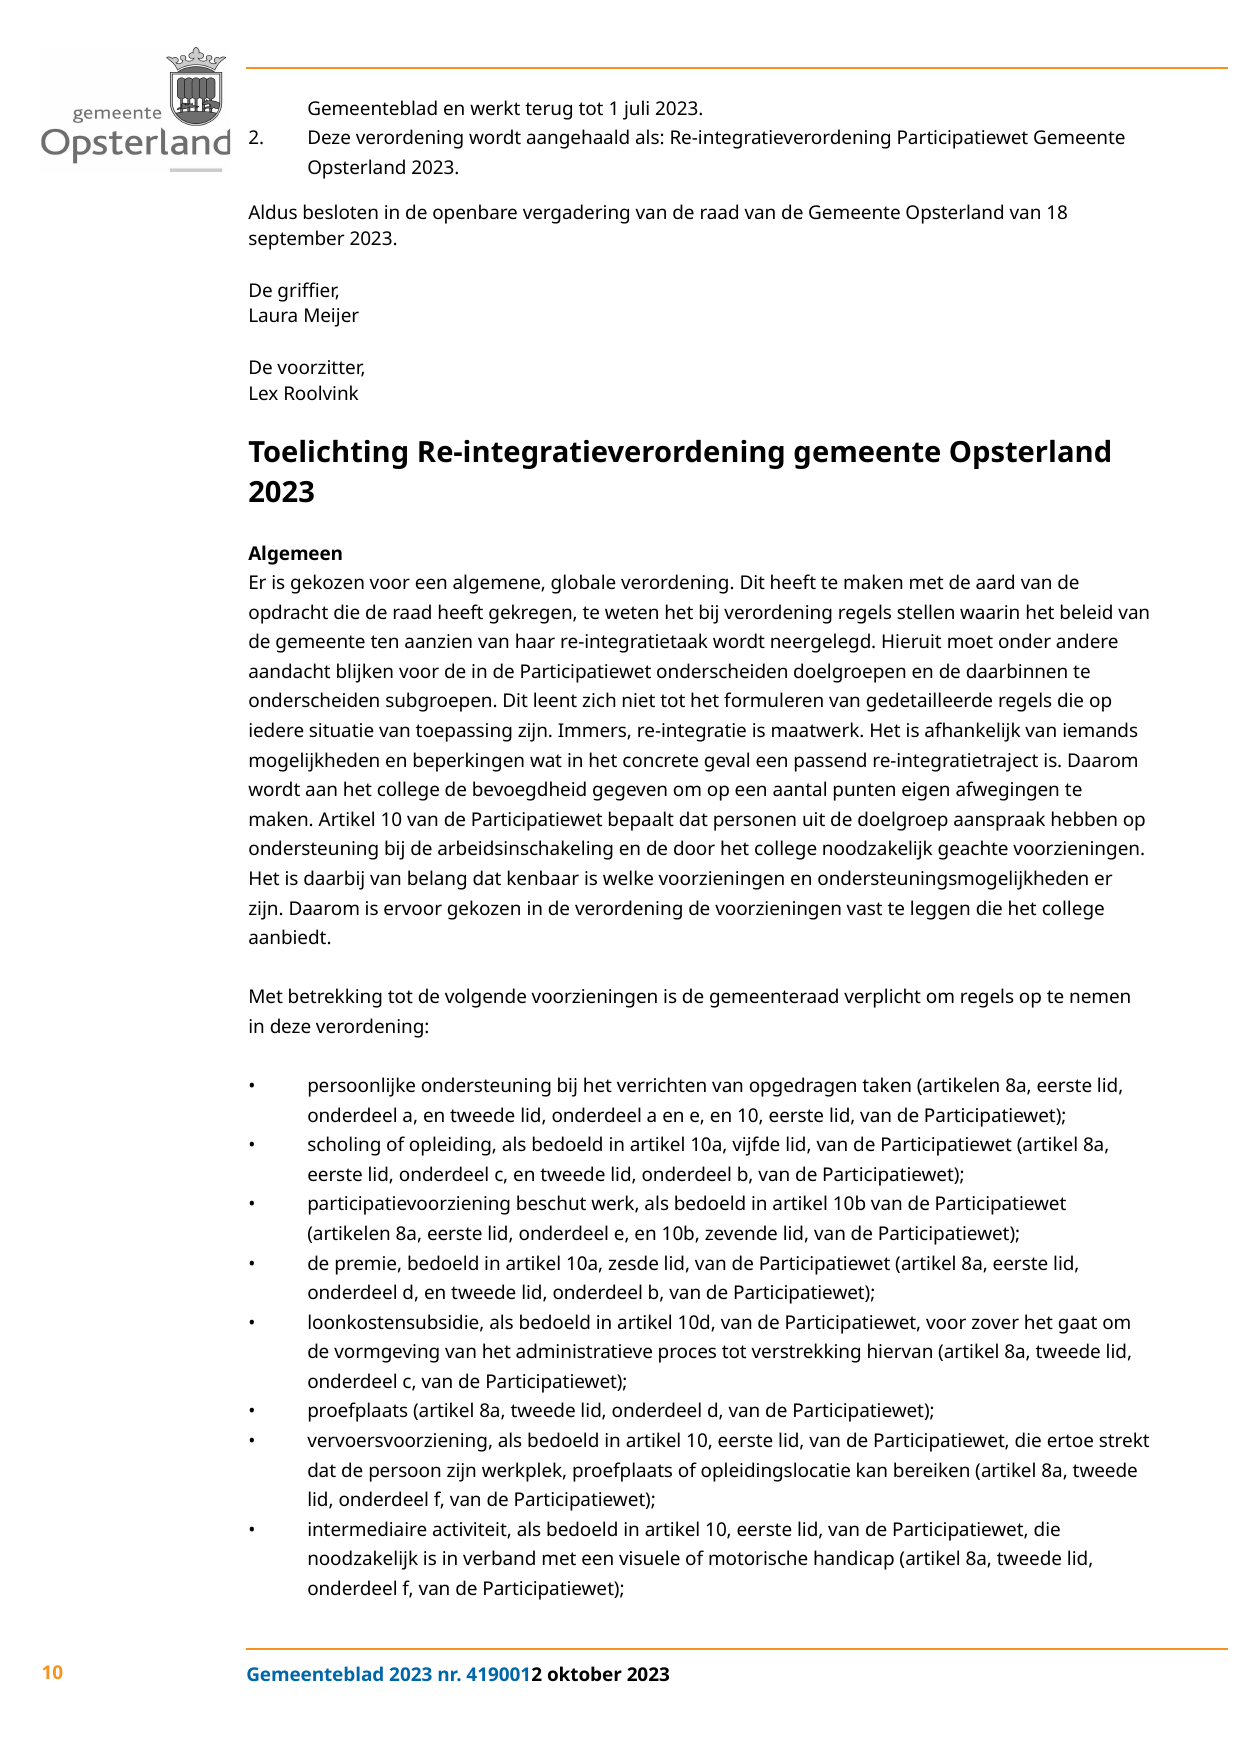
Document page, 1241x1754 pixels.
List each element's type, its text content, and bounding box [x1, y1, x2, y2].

list participatievoorziening beschut werk, als bedoeld in artikel 10b van de Participatiewet (artikelen 8a, eerste lid, onderdeel e, en 10b, zevende lid, van de Participatiewet); [248, 1191, 1152, 1246]
list Gemeenteblad en werkt terug tot 1 juli 2023. [248, 95, 1152, 121]
text Toelichting Re-integratieverordening gemeente Opsterland 2023 [248, 431, 1152, 511]
text De voorzitter, [248, 354, 1152, 380]
text Aldus besloten in de openbare vergadering van de raad van de Gemeente Opsterland van 18 september 2023. [248, 199, 1152, 251]
text Met betrekking tot de volgende voorzieningen is de gemeenteraad verplicht om regels op te nemen in deze verordening: [248, 983, 1152, 1039]
text Laura Meijer [248, 302, 1152, 328]
list intermediaire activiteit, als bedoeld in artikel 10, eerste lid, van de Participatiewet, die noodzakelijk is in verband met een visuele of motorische handicap (artikel 8a, tweede lid, onderdeel f, van de Participatiewet); [248, 1516, 1152, 1601]
list de premie, bedoeld in artikel 10a, zesde lid, van de Participatiewet (artikel 8a, eerste lid, onderdeel d, en tweede lid, onderdeel b, van de Participatiewet); [248, 1250, 1152, 1305]
picture [41, 47, 231, 172]
text Er is gekozen voor een algemene, globale verordening. Dit heeft te maken met de aard van de opdracht die de raad heeft gekregen, te weten het bij verordening regels stellen waarin het beleid van de gemeente ten aanzien van haar re-integratietaak wordt neergelegd. Hieruit moet onder andere aandacht blijken voor de in de Participatiewet onderscheiden doelgroepen en de daarbinnen te onderscheiden subgroepen. Dit leent zich niet tot het formuleren van gedetailleerde regels die op iedere situatie van toepassing zijn. Immers, re-integratie is maatwerk. Het is afhankelijk van iemands mogelijkheden en beperkingen wat in het concrete geval een passend re-integratietraject is. Daarom wordt aan het college de bevoegdheid gegeven om op een aantal punten eigen afwegingen te maken. Artikel 10 van de Participatiewet bepaalt dat personen uit de doelgroep aanspraak hebben op ondersteuning bij de arbeidsinschakeling en de door het college noodzakelijk geachte voorzieningen. Het is daarbij van belang dat kenbaar is welke voorzieningen en ondersteuningsmogelijkheden er zijn. Daarom is ervoor gekozen in de verordening de voorzieningen vast te leggen die het college aanbiedt. [248, 569, 1152, 950]
text Lex Roolvink [248, 380, 1152, 405]
list persoonlijke ondersteuning bij het verrichten van opgedragen taken (artikelen 8a, eerste lid, onderdeel a, en tweede lid, onderdeel a en e, en 10, eerste lid, van de Participatiewet); [248, 1072, 1152, 1127]
text De griffier, [248, 277, 1152, 302]
list scholing of opleiding, als bedoeld in artikel 10a, vijfde lid, van de Participatiewet (artikel 8a, eerste lid, onderdeel c, en tweede lid, onderdeel b, van de Participatiewet); [248, 1131, 1152, 1187]
list proefplaats (artikel 8a, tweede lid, onderdeel d, van de Participatiewet); [248, 1398, 1152, 1423]
list vervoersvoorziening, als bedoeld in artikel 10, eerste lid, van de Participatiewet, die ertoe strekt dat de persoon zijn werkplek, proefplaats of opleidingslocatie kan bereiken (artikel 8a, tweede lid, onderdeel f, van de Participatiewet); [248, 1427, 1152, 1512]
list Deze verordening wordt aangehaald als: Re-integratieverordening Participatiewet Gemeente Opsterland 2023. [248, 124, 1152, 180]
text Algemeen [248, 540, 1152, 565]
list loonkostensubsidie, als bedoeld in artikel 10d, van de Participatiewet, voor zover het gaat om de vormgeving van het administratieve proces tot verstrekking hiervan (artikel 8a, tweede lid, onderdeel c, van de Participatiewet); [248, 1309, 1152, 1394]
